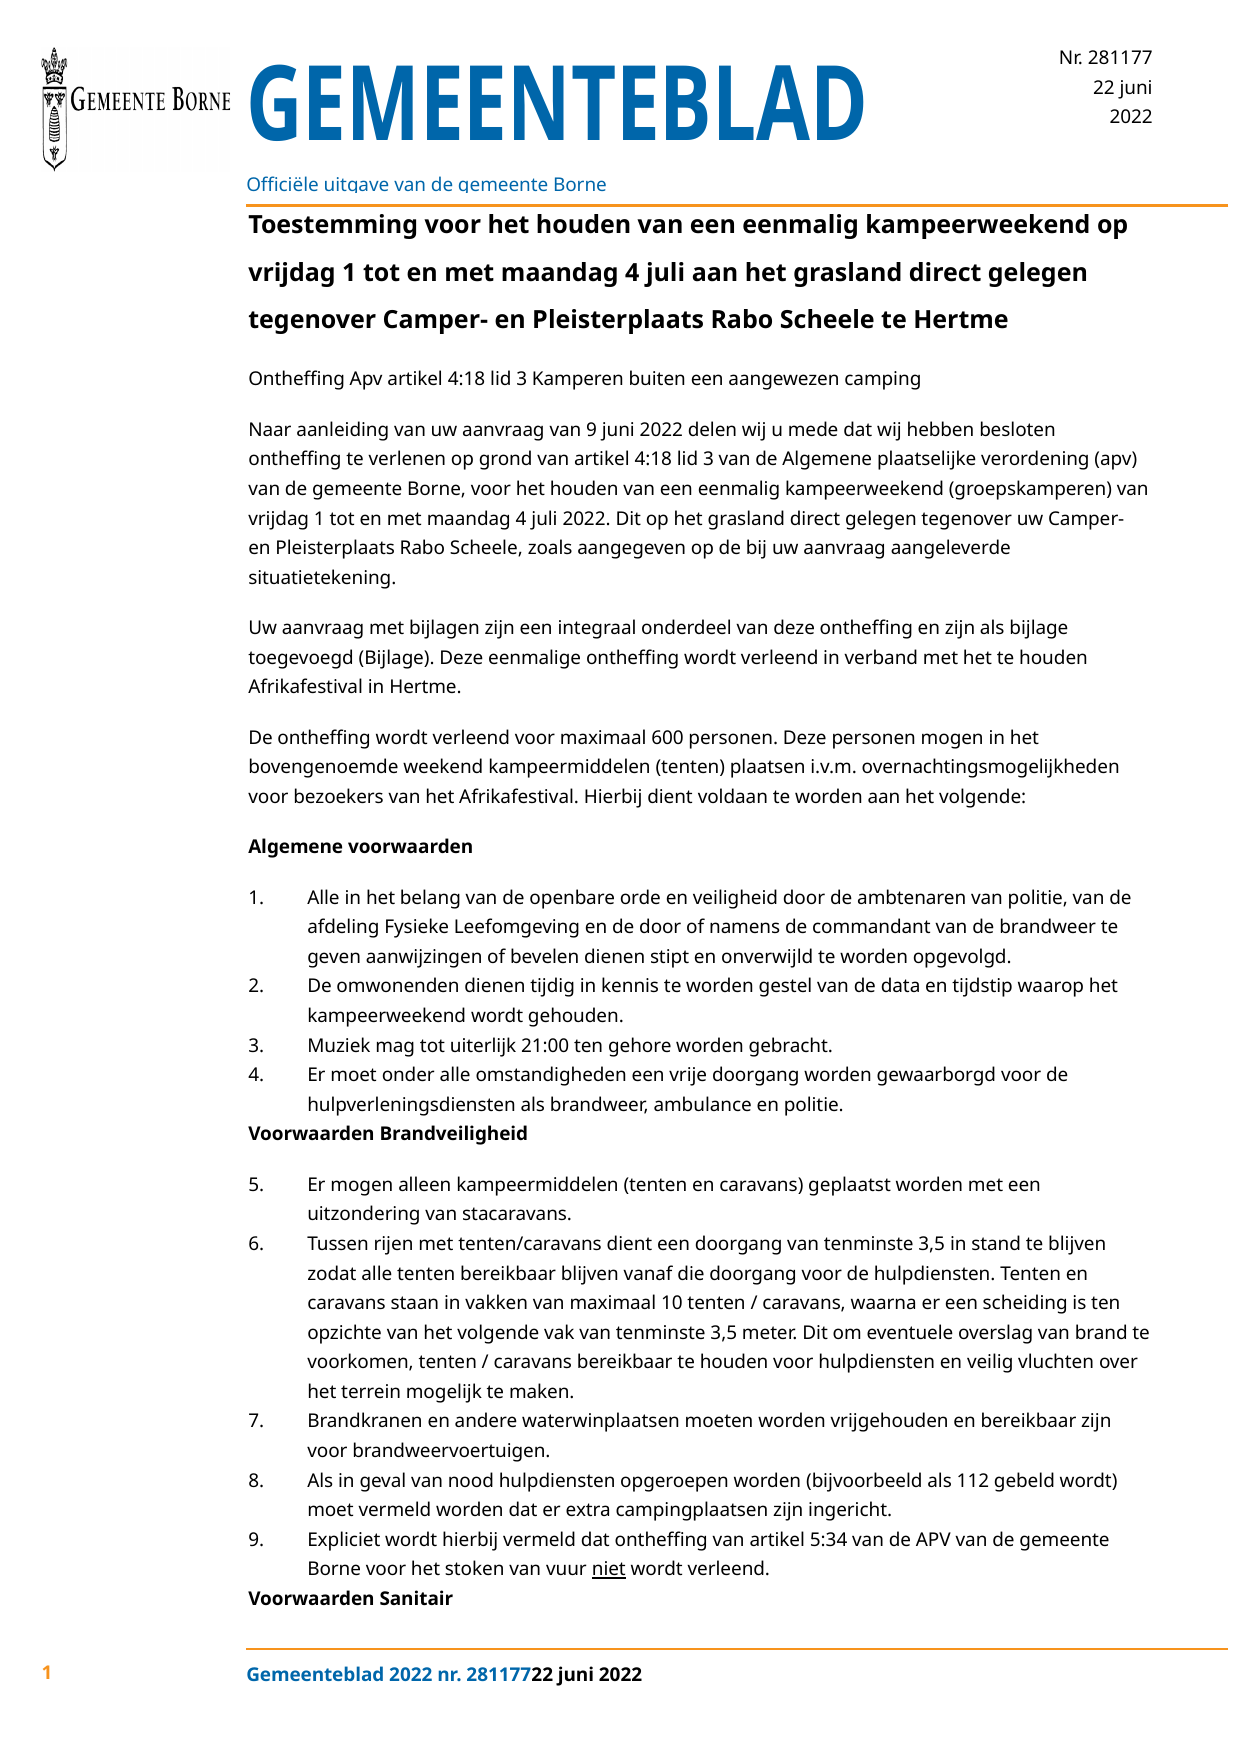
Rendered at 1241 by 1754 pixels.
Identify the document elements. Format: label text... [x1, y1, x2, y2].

text Uw aanvraag met bijlagen zijn een integraal onderdeel van deze ontheffing en zijn als bijlage toegevoegd (Bijlage). Deze eenmalige ontheffing wordt verleend in verband met het te houden Afrikafestival in Hertme. [248, 614, 1152, 699]
list Alle in het belang van de openbare orde en veiligheid door de ambtenaren van politie, van de afdeling Fysieke Leefomgeving en de door of namens de commandant van de brandweer te geven aanwijzingen of bevelen dienen stipt en onverwijld te worden opgevolgd. [248, 884, 1152, 969]
picture [41, 47, 231, 172]
list Als in geval van nood hulpdiensten opgeroepen worden (bijvoorbeeld als 112 gebeld wordt) moet vermeld worden dat er extra campingplaatsen zijn ingericht. [248, 1467, 1152, 1522]
text Naar aanleiding van uw aanvraag van 9 juni 2022 delen wij u mede dat wij hebben besloten ontheffing te verlenen op grond van artikel 4:18 lid 3 van de Algemene plaatselijke verordening (apv) van de gemeente Borne, voor het houden van een eenmalig kampeerweekend (groepskamperen) van vrijdag 1 tot en met maandag 4 juli 2022. Dit op het grasland direct gelegen tegenover uw Camper- en Pleisterplaats Rabo Scheele, zoals aangegeven op de bij uw aanvraag aangeleverde situatietekening. [248, 416, 1152, 589]
text Voorwaarden Sanitair [248, 1585, 1152, 1611]
text Ontheffing Apv artikel 4:18 lid 3 Kamperen buiten een aangewezen camping [248, 366, 1152, 391]
text De ontheffing wordt verleend voor maximaal 600 personen. Deze personen mogen in het bovengenoemde weekend kampeermiddelen (tenten) plaatsen i.v.m. overnachtingsmogelijkheden voor bezoekers van het Afrikafestival. Hierbij dient voldaan te worden aan het volgende: [248, 724, 1152, 809]
text Toestemming voor het houden van een eenmalig kampeerweekend op vrijdag 1 tot en met maandag 4 juli aan het grasland direct gelegen tegenover Camper- en Pleisterplaats Rabo Scheele te Hertme [248, 207, 1152, 336]
list Er moet onder alle omstandigheden een vrije doorgang worden gewaarborgd voor de hulpverleningsdiensten als brandweer, ambulance en politie. [248, 1061, 1152, 1117]
text Voorwaarden Brandveiligheid [248, 1121, 1152, 1146]
list Brandkranen en andere waterwinplaatsen moeten worden vrijgehouden en bereikbaar zijn voor brandweervoertuigen. [248, 1408, 1152, 1463]
list Expliciet wordt hierbij vermeld dat ontheffing van artikel 5:34 van de APV van de gemeente Borne voor het stoken van vuur niet wordt verleend. [248, 1526, 1152, 1581]
list Muziek mag tot uiterlijk 21:00 ten gehore worden gebracht. [248, 1032, 1152, 1057]
text Algemene voorwaarden [248, 833, 1152, 859]
list Tussen rijen met tenten/caravans dient een doorgang van tenminste 3,5 in stand te blijven zodat alle tenten bereikbaar blijven vanaf die doorgang voor de hulpdiensten. Tenten en caravans staan in vakken van maximaal 10 tenten / caravans, waarna er een scheiding is ten opzichte van het volgende vak van tenminste 3,5 meter. Dit om eventuele overslag van brand te voorkomen, tenten / caravans bereikbaar te houden voor hulpdiensten en veilig vluchten over het terrein mogelijk te maken. [248, 1230, 1152, 1404]
list Er mogen alleen kampeermiddelen (tenten en caravans) geplaatst worden met een uitzondering van stacaravans. [248, 1171, 1152, 1226]
list De omwonenden dienen tijdig in kennis te worden gestel van de data en tijdstip waarop het kampeerweekend wordt gehouden. [248, 973, 1152, 1028]
